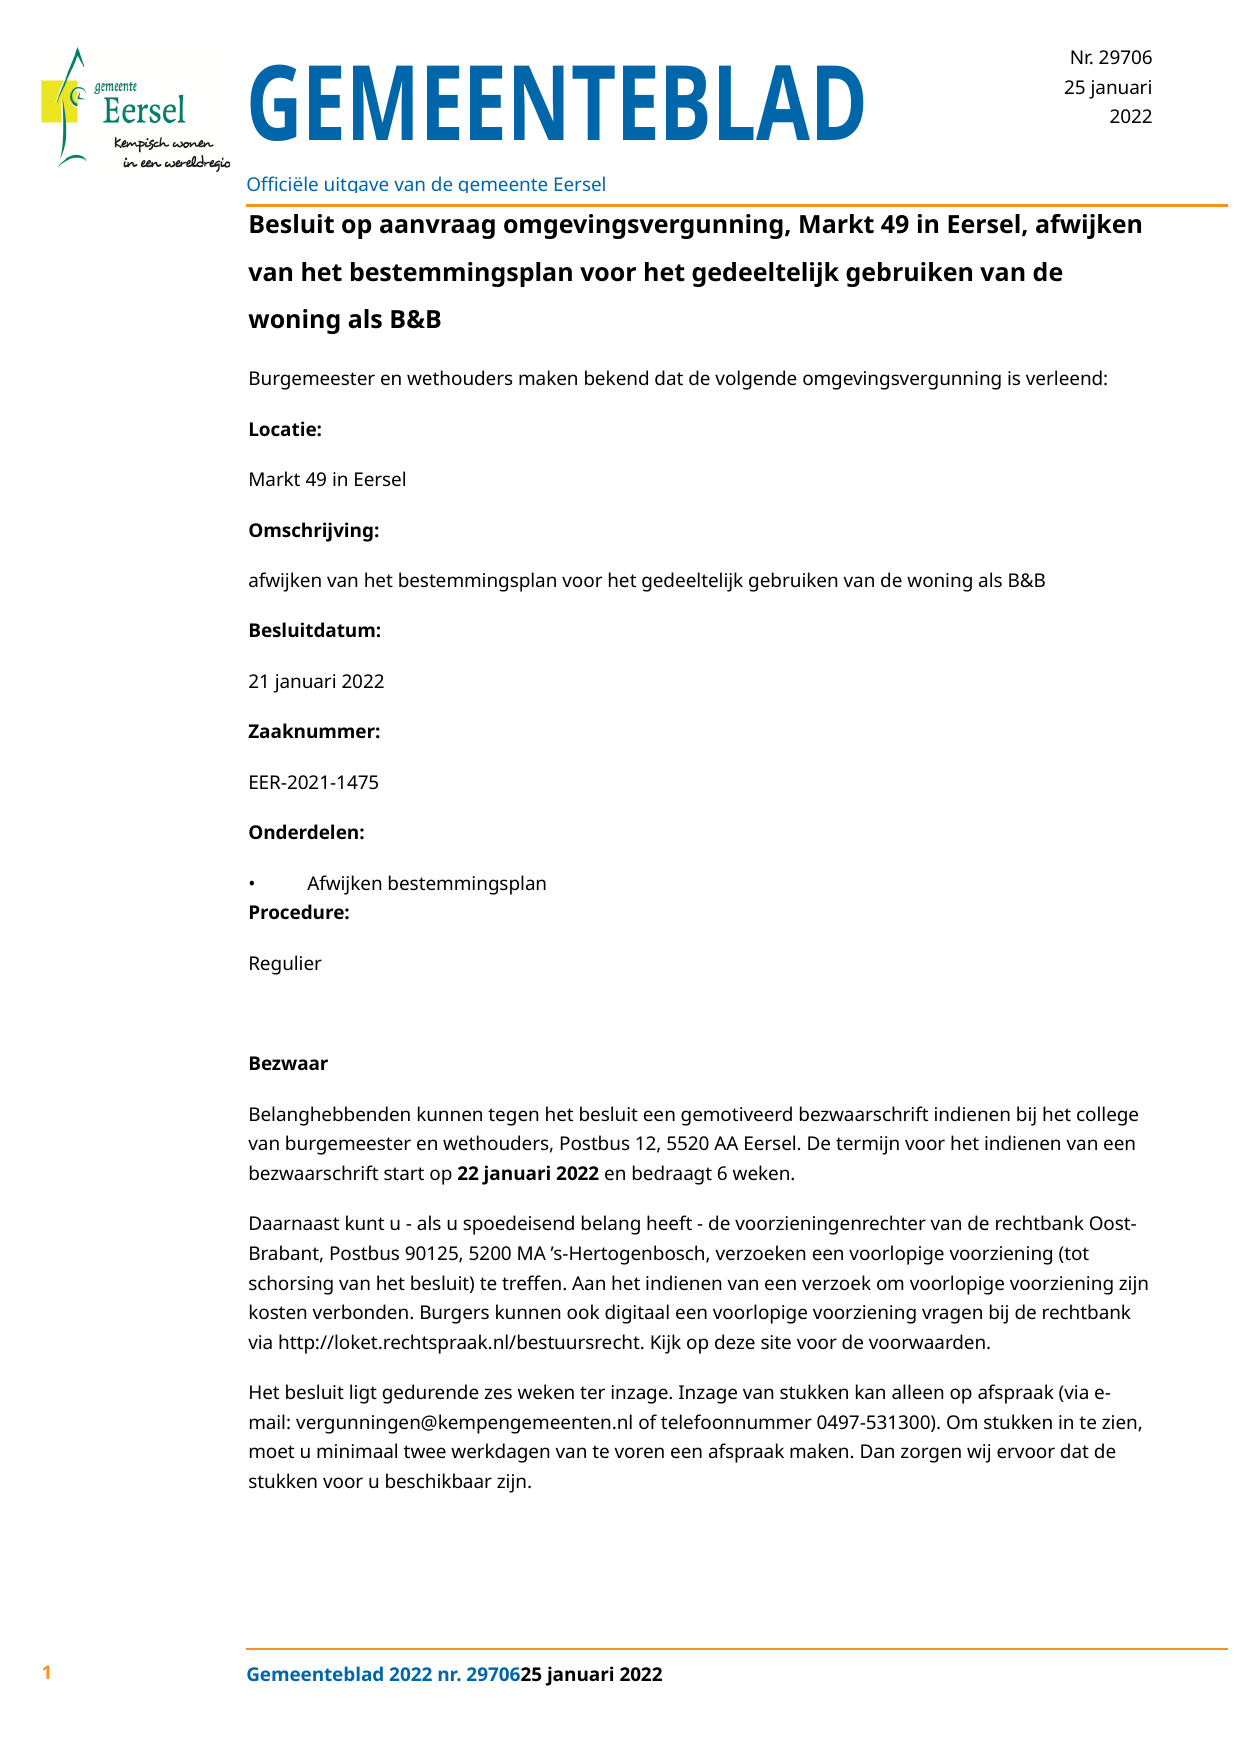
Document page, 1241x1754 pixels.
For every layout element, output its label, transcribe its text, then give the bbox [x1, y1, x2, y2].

text Het besluit ligt gedurende zes weken ter inzage. Inzage van stukken kan alleen op afspraak (via e-mail: vergunningen@kempengemeenten.nl of telefoonnummer 0497-531300). Om stukken in te zien, moet u minimaal twee werkdagen van te voren een afspraak maken. Dan zorgen wij ervoor dat de stukken voor u beschikbaar zijn. [248, 1379, 1152, 1494]
text 21 januari 2022 [248, 668, 1152, 694]
text EER-2021-1475 [248, 769, 1152, 794]
text Besluitdatum: [248, 618, 1152, 643]
list Afwijken bestemmingsplan [248, 870, 1152, 895]
text Procedure: [248, 899, 1152, 925]
text Markt 49 in Eersel [248, 466, 1152, 492]
text Besluit op aanvraag omgevingsvergunning, Markt 49 in Eersel, afwijken van het bestemmingsplan voor het gedeeltelijk gebruiken van de woning als B&B [248, 207, 1152, 336]
text afwijken van het bestemmingsplan voor het gedeeltelijk gebruiken van de woning als B&B [248, 567, 1152, 593]
text Omschrijving: [248, 517, 1152, 542]
text Daarnaast kunt u - als u spoedeisend belang heeft - de voorzieningenrechter van de rechtbank Oost-Brabant, Postbus 90125, 5200 MA ’s-Hertogenbosch, verzoeken een voorlopige voorziening (tot schorsing van het besluit) te treffen. Aan het indienen van een verzoek om voorlopige voorziening zijn kosten verbonden. Burgers kunnen ook digitaal een voorlopige voorziening vragen bij de rechtbank via http://loket.rechtspraak.nl/bestuursrecht. Kijk op deze site voor de voorwaarden. [248, 1211, 1152, 1354]
picture [41, 47, 231, 172]
text Onderdelen: [248, 819, 1152, 845]
text Belanghebbenden kunnen tegen het besluit een gemotiveerd bezwaarschrift indienen bij het college van burgemeester en wethouders, Postbus 12, 5520 AA Eersel. De termijn voor het indienen van een bezwaarschrift start op 22 januari 2022 en bedraagt 6 weken. [248, 1101, 1152, 1186]
text Regulier [248, 950, 1152, 975]
text Zaaknummer: [248, 718, 1152, 744]
text Burgemeester en wethouders maken bekend dat de volgende omgevingsvergunning is verleend: [248, 366, 1152, 391]
text Bezwaar [248, 1051, 1152, 1076]
text Locatie: [248, 416, 1152, 442]
